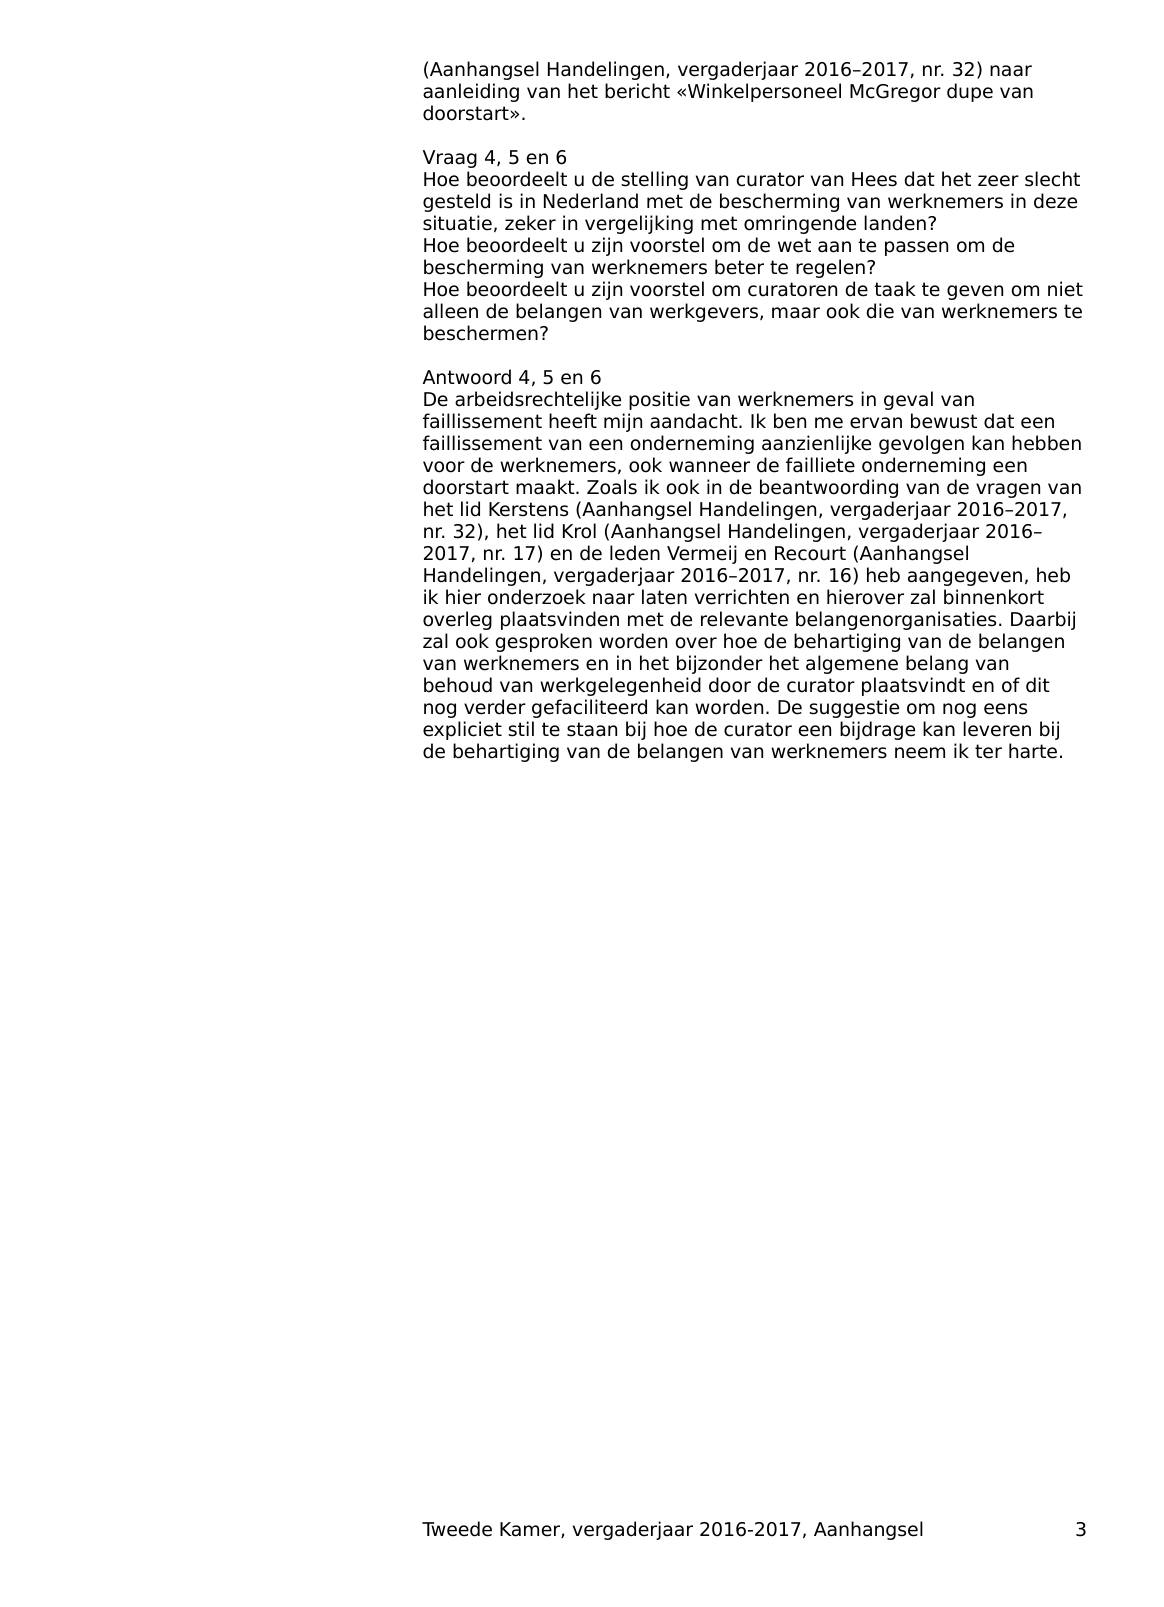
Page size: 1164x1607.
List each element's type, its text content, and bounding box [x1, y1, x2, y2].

text Antwoord 4, 5 en 6 [422, 367, 1087, 389]
text (Aanhangsel Handelingen, vergaderjaar 2016–2017, nr. 32) naar aanleiding van het bericht «Winkelpersoneel McGregor dupe van doorstart». [422, 59, 1087, 125]
text Hoe beoordeelt u de stelling van curator van Hees dat het zeer slecht gesteld is in Nederland met de bescherming van werknemers in deze situatie, zeker in vergelijking met omringende landen? [422, 169, 1087, 235]
text Hoe beoordeelt u zijn voorstel om curatoren de taak te geven om niet alleen de belangen van werkgevers, maar ook die van werknemers te beschermen? [422, 279, 1087, 345]
text De arbeidsrechtelijke positie van werknemers in geval van faillissement heeft mijn aandacht. Ik ben me ervan bewust dat een faillissement van een onderneming aanzienlijke gevolgen kan hebben voor de werknemers, ook wanneer de failliete onderneming een doorstart maakt. Zoals ik ook in de beantwoording van de vragen van het lid Kerstens (Aanhangsel Handelingen, vergaderjaar 2016–2017, nr. 32), het lid Krol (Aanhangsel Handelingen, vergaderjaar 2016–2017, nr. 17) en de leden Vermeij en Recourt (Aanhangsel Handelingen, vergaderjaar 2016–2017, nr. 16) heb aangegeven, heb ik hier onderzoek naar laten verrichten en hierover zal binnenkort overleg plaatsvinden met de relevante belangenorganisaties. Daarbij zal ook gesproken worden over hoe de behartiging van de belangen van werknemers en in het bijzonder het algemene belang van behoud van werkgelegenheid door de curator plaatsvindt en of dit nog verder gefaciliteerd kan worden. De suggestie om nog eens expliciet stil te staan bij hoe de curator een bijdrage kan leveren bij de behartiging van de belangen van werknemers neem ik ter harte. [422, 389, 1087, 763]
text Hoe beoordeelt u zijn voorstel om de wet aan te passen om de bescherming van werknemers beter te regelen? [422, 235, 1087, 279]
text Vraag 4, 5 en 6 [422, 147, 1087, 169]
